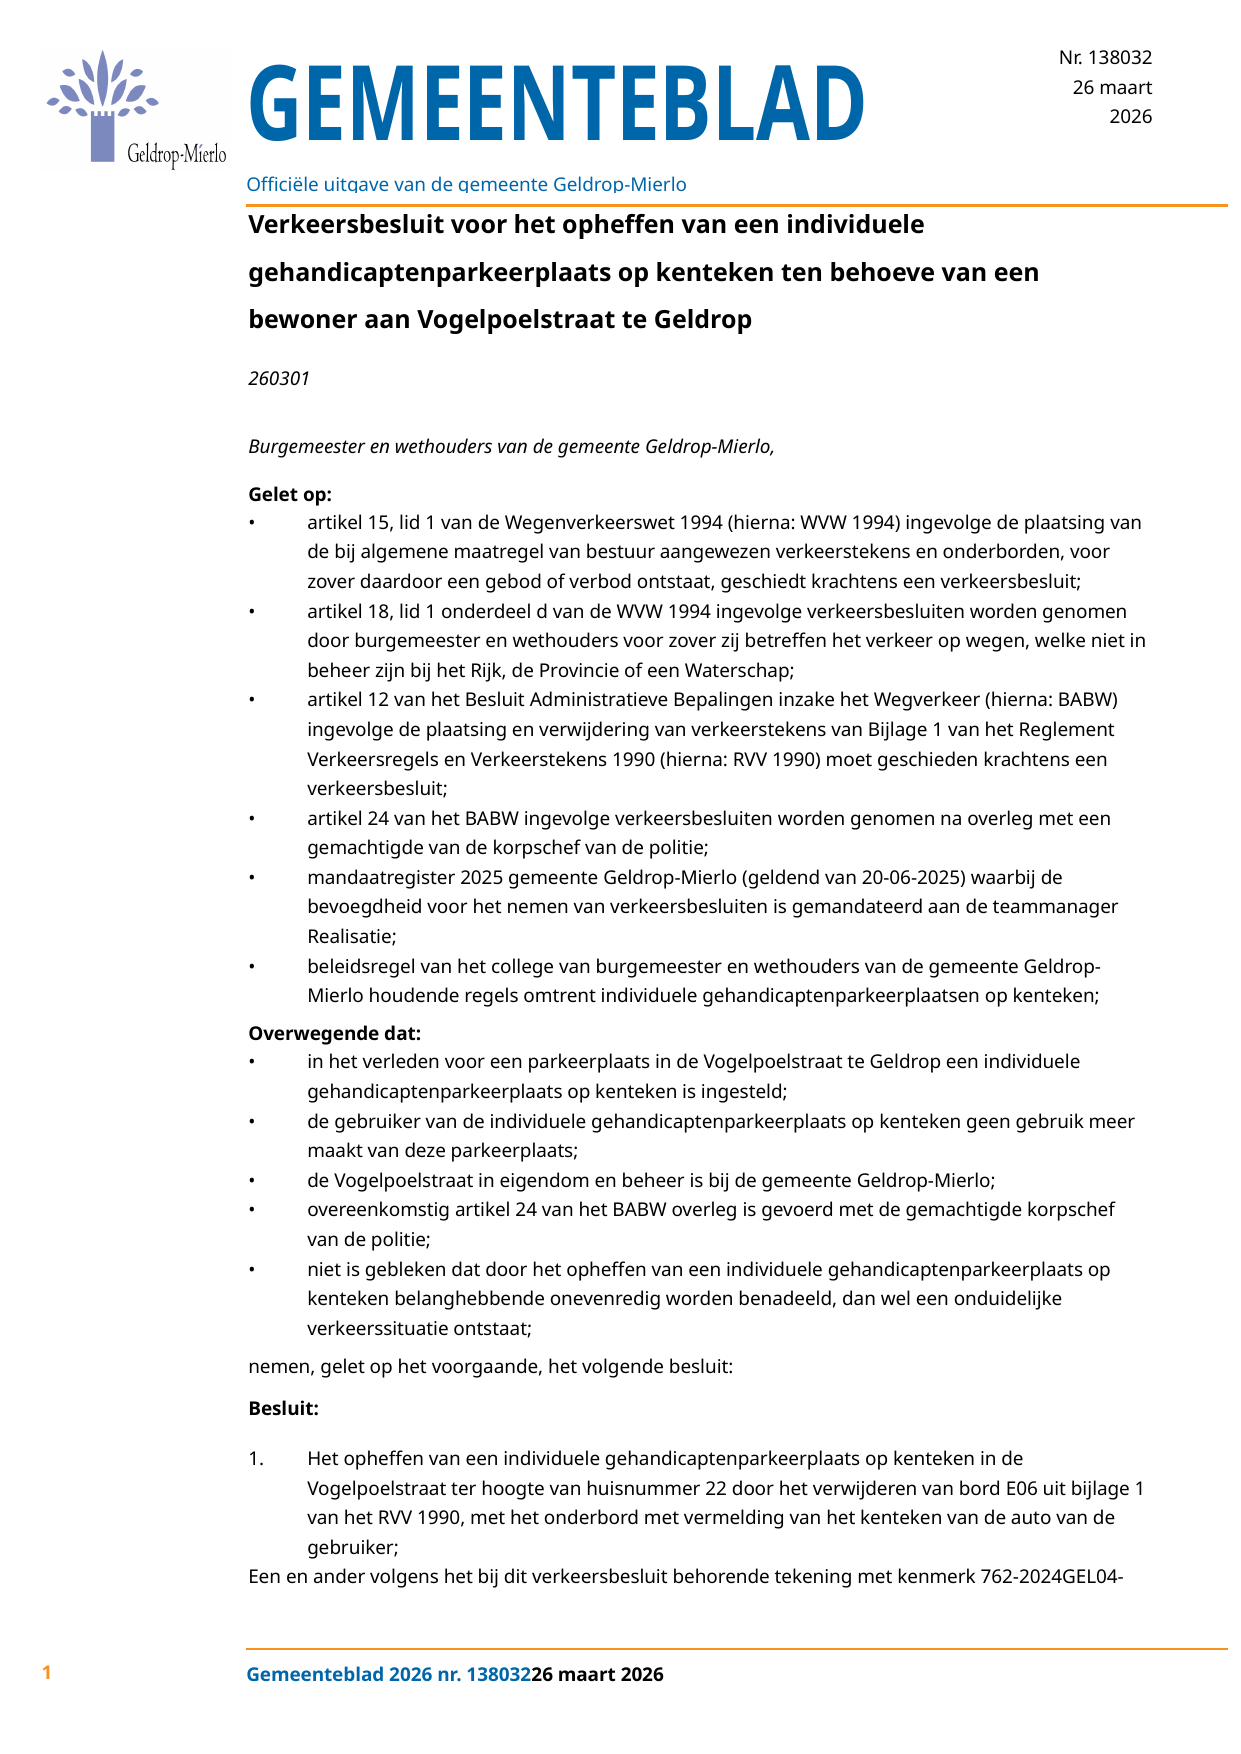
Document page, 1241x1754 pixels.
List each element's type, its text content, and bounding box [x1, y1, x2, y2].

text Overwegende dat: [248, 1020, 1152, 1046]
list artikel 12 van het Besluit Administratieve Bepalingen inzake het Wegverkeer (hierna: BABW) ingevolge de plaatsing en verwijdering van verkeerstekens van Bijlage 1 van het Reglement Verkeersregels en Verkeerstekens 1990 (hierna: RVV 1990) moet geschieden krachtens een verkeersbesluit; [248, 687, 1152, 801]
list overeenkomstig artikel 24 van het BABW overleg is gevoerd met de gemachtigde korpschef van de politie; [248, 1197, 1152, 1252]
text Burgemeester en wethouders van de gemeente Geldrop-Mierlo, [248, 433, 1152, 459]
list mandaatregister 2025 gemeente Geldrop-Mierlo (geldend van 20-06-2025) waarbij de bevoegdheid voor het nemen van verkeersbesluiten is gemandateerd aan de teammanager Realisatie; [248, 864, 1152, 949]
text Besluit: [248, 1395, 1152, 1421]
text Gelet op: [248, 481, 1152, 507]
text Verkeersbesluit voor het opheffen van een individuele gehandicaptenparkeerplaats op kenteken ten behoeve van een bewoner aan Vogelpoelstraat te Geldrop [248, 207, 1152, 336]
list beleidsregel van het college van burgemeester en wethouders van de gemeente Geldrop-Mierlo houdende regels omtrent individuele gehandicaptenparkeerplaatsen op kenteken; [248, 953, 1152, 1008]
picture [41, 47, 231, 172]
text nemen, gelet op het voorgaande, het volgende besluit: [248, 1353, 1152, 1379]
list Het opheffen van een individuele gehandicaptenparkeerplaats op kenteken in de Vogelpoelstraat ter hoogte van huisnummer 22 door het verwijderen van bord E06 uit bijlage 1 van het RVV 1990, met het onderbord met vermelding van het kenteken van de auto van de gebruiker; [248, 1445, 1152, 1560]
text Een en ander volgens het bij dit verkeersbesluit behorende tekening met kenmerk 762-2024GEL04- [248, 1564, 1152, 1589]
list in het verleden voor een parkeerplaats in de Vogelpoelstraat te Geldrop een individuele gehandicaptenparkeerplaats op kenteken is ingesteld; [248, 1049, 1152, 1104]
list artikel 24 van het BABW ingevolge verkeersbesluiten worden genomen na overleg met een gemachtigde van de korpschef van de politie; [248, 805, 1152, 860]
list artikel 15, lid 1 van de Wegenverkeerswet 1994 (hierna: WVW 1994) ingevolge de plaatsing van de bij algemene maatregel van bestuur aangewezen verkeerstekens en onderborden, voor zover daardoor een gebod of verbod ontstaat, geschiedt krachtens een verkeersbesluit; [248, 509, 1152, 594]
list de Vogelpoelstraat in eigendom en beheer is bij de gemeente Geldrop-Mierlo; [248, 1167, 1152, 1193]
text 260301 [248, 366, 1152, 391]
list niet is gebleken dat door het opheffen van een individuele gehandicaptenparkeerplaats op kenteken belanghebbende onevenredig worden benadeeld, dan wel een onduidelijke verkeerssituatie ontstaat; [248, 1256, 1152, 1341]
list de gebruiker van de individuele gehandicaptenparkeerplaats op kenteken geen gebruik meer maakt van deze parkeerplaats; [248, 1108, 1152, 1163]
list artikel 18, lid 1 onderdeel d van de WVW 1994 ingevolge verkeersbesluiten worden genomen door burgemeester en wethouders voor zover zij betreffen het verkeer op wegen, welke niet in beheer zijn bij het Rijk, de Provincie of een Waterschap; [248, 598, 1152, 683]
